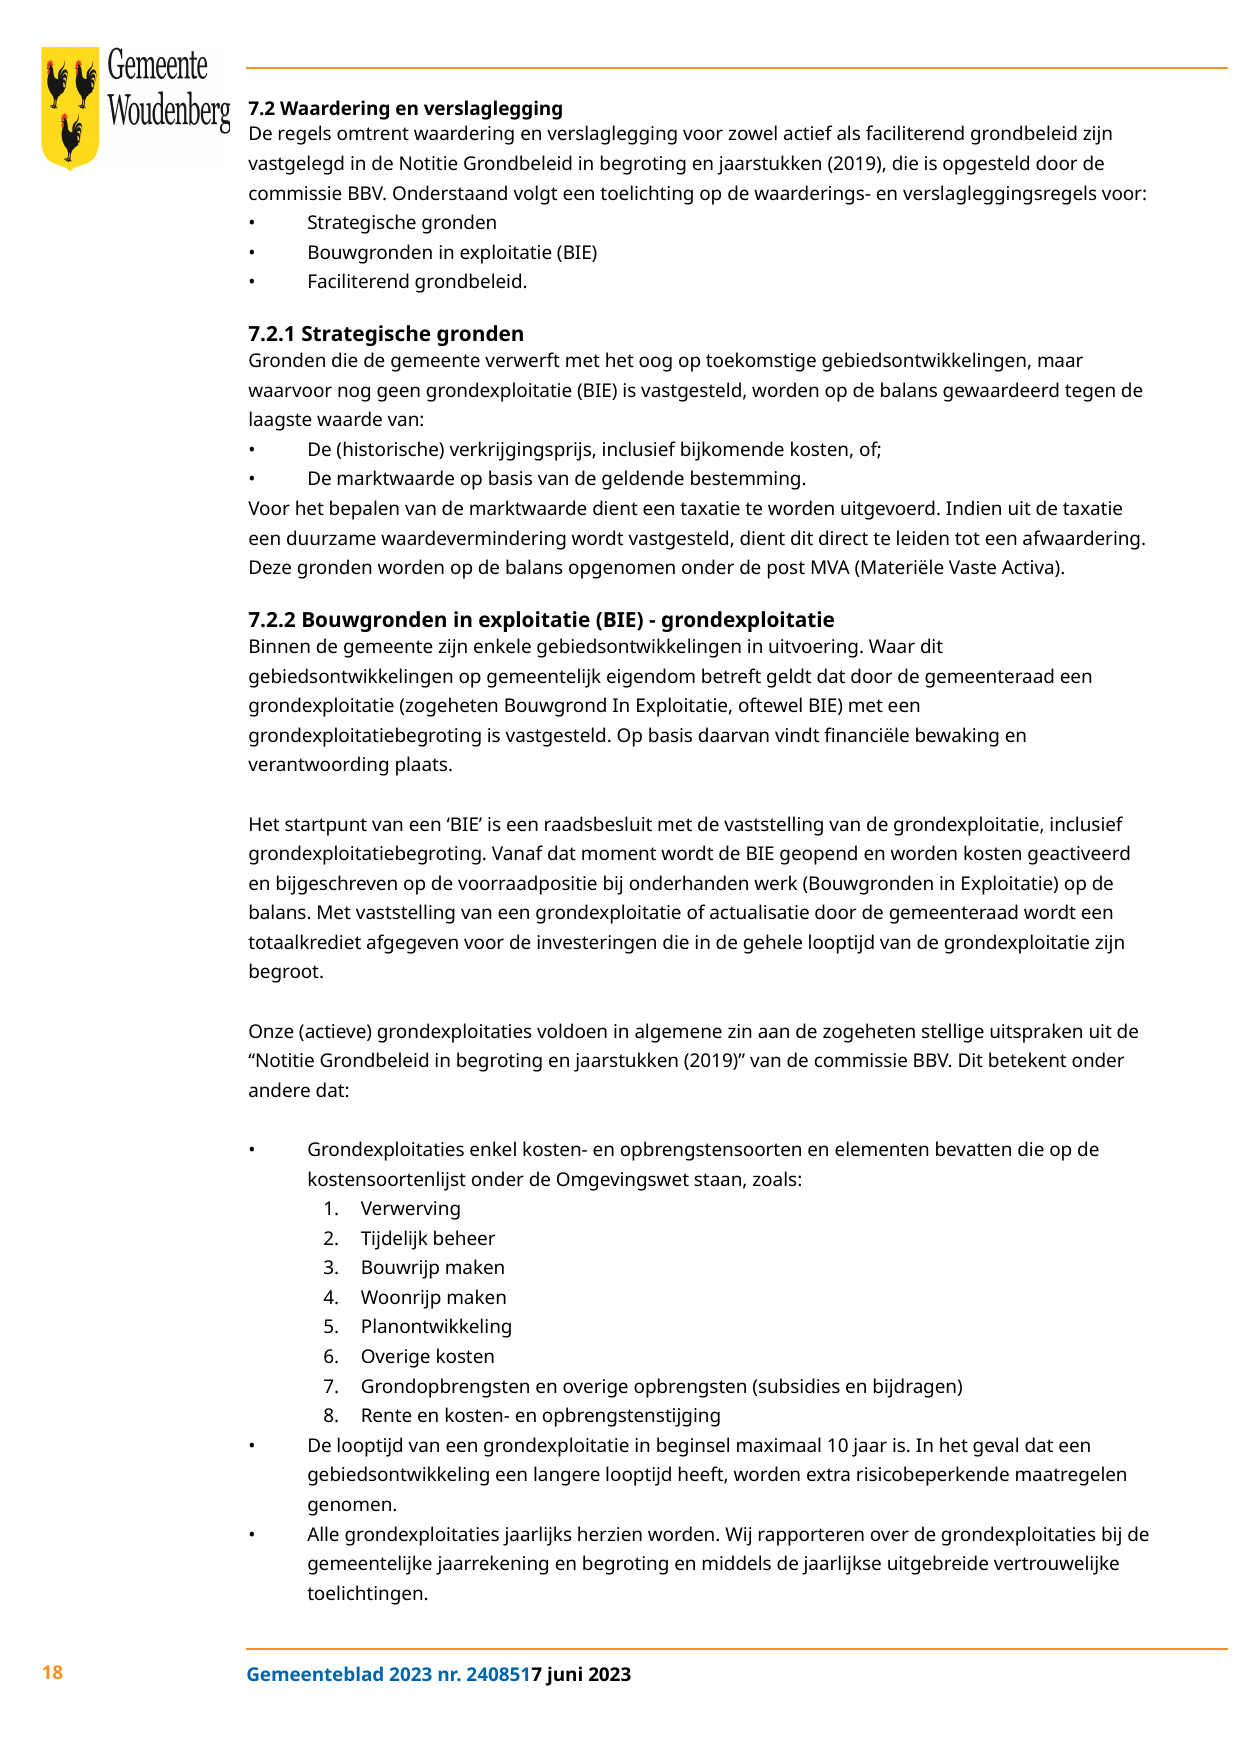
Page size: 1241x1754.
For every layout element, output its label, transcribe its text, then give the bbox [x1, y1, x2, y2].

text Binnen de gemeente zijn enkele gebiedsontwikkelingen in uitvoering. Waar dit gebiedsontwikkelingen op gemeentelijk eigendom betreft geldt dat door de gemeenteraad een grondexploitatie (zogeheten Bouwgrond In Exploitatie, oftewel BIE) met een grondexploitatiebegroting is vastgesteld. Op basis daarvan vindt financiële bewaking en verantwoording plaats. [248, 633, 1152, 777]
list Bouwgronden in exploitatie (BIE) [248, 239, 1152, 264]
list Grondexploitaties enkel kosten- en opbrengstensoorten en elementen bevatten die op de kostensoortenlijst onder de Omgevingswet staan, zoals: [248, 1136, 1152, 1191]
list Planontwikkeling [323, 1314, 1152, 1339]
list De (historische) verkrijgingsprijs, inclusief bijkomende kosten, of; [248, 436, 1152, 462]
list Strategische gronden [248, 209, 1152, 235]
list Verwerving [323, 1195, 1152, 1221]
list Overige kosten [323, 1343, 1152, 1369]
text De regels omtrent waardering en verslaglegging voor zowel actief als faciliterend grondbeleid zijn vastgelegd in de Notitie Grondbeleid in begroting en jaarstukken (2019), die is opgesteld door de commissie BBV. Onderstaand volgt een toelichting op de waarderings- en verslagleggingsregels voor: [248, 121, 1152, 205]
list Bouwrijp maken [323, 1254, 1152, 1280]
text 7.2 Waardering en verslaglegging [248, 95, 1152, 121]
list De looptijd van een grondexploitatie in beginsel maximaal 10 jaar is. In het geval dat een gebiedsontwikkeling een langere looptijd heeft, worden extra risicobeperkende maatregelen genomen. [248, 1432, 1152, 1517]
list Alle grondexploitaties jaarlijks herzien worden. Wij rapporteren over de grondexploitaties bij de gemeentelijke jaarrekening en begroting en middels de jaarlijkse uitgebreide vertrouwelijke toelichtingen. [248, 1521, 1152, 1606]
text 7.2.2 Bouwgronden in exploitatie (BIE) - grondexploitatie [248, 605, 1152, 633]
list Faciliterend grondbeleid. [248, 268, 1152, 294]
text Het startpunt van een ‘BIE’ is een raadsbesluit met de vaststelling van de grondexploitatie, inclusief grondexploitatiebegroting. Vanaf dat moment wordt de BIE geopend en worden kosten geactiveerd en bijgeschreven op de voorraadpositie bij onderhanden werk (Bouwgronden in Exploitatie) op de balans. Met vaststelling van een grondexploitatie of actualisatie door de gemeenteraad wordt een totaalkrediet afgegeven voor de investeringen die in de gehele looptijd van de grondexploitatie zijn begroot. [248, 811, 1152, 984]
list Grondopbrengsten en overige opbrengsten (subsidies en bijdragen) [323, 1373, 1152, 1398]
text Gronden die de gemeente verwerft met het oog op toekomstige gebiedsontwikkelingen, maar waarvoor nog geen grondexploitatie (BIE) is vastgesteld, worden op de balans gewaardeerd tegen de laagste waarde van: [248, 347, 1152, 432]
picture [41, 47, 231, 172]
text 7.2.1 Strategische gronden [248, 319, 1152, 347]
text Onze (actieve) grondexploitaties voldoen in algemene zin aan de zogeheten stellige uitspraken uit de “Notitie Grondbeleid in begroting en jaarstukken (2019)” van de commissie BBV. Dit betekent onder andere dat: [248, 1018, 1152, 1103]
list De marktwaarde op basis van de geldende bestemming. [248, 466, 1152, 491]
list Tijdelijk beheer [323, 1225, 1152, 1251]
list Woonrijp maken [323, 1284, 1152, 1310]
list Rente en kosten- en opbrengstenstijging [323, 1402, 1152, 1428]
text Voor het bepalen van de marktwaarde dient een taxatie te worden uitgevoerd. Indien uit de taxatie een duurzame waardevermindering wordt vastgesteld, dient dit direct te leiden tot een afwaardering. Deze gronden worden op de balans opgenomen onder de post MVA (Materiële Vaste Activa). [248, 495, 1152, 580]
